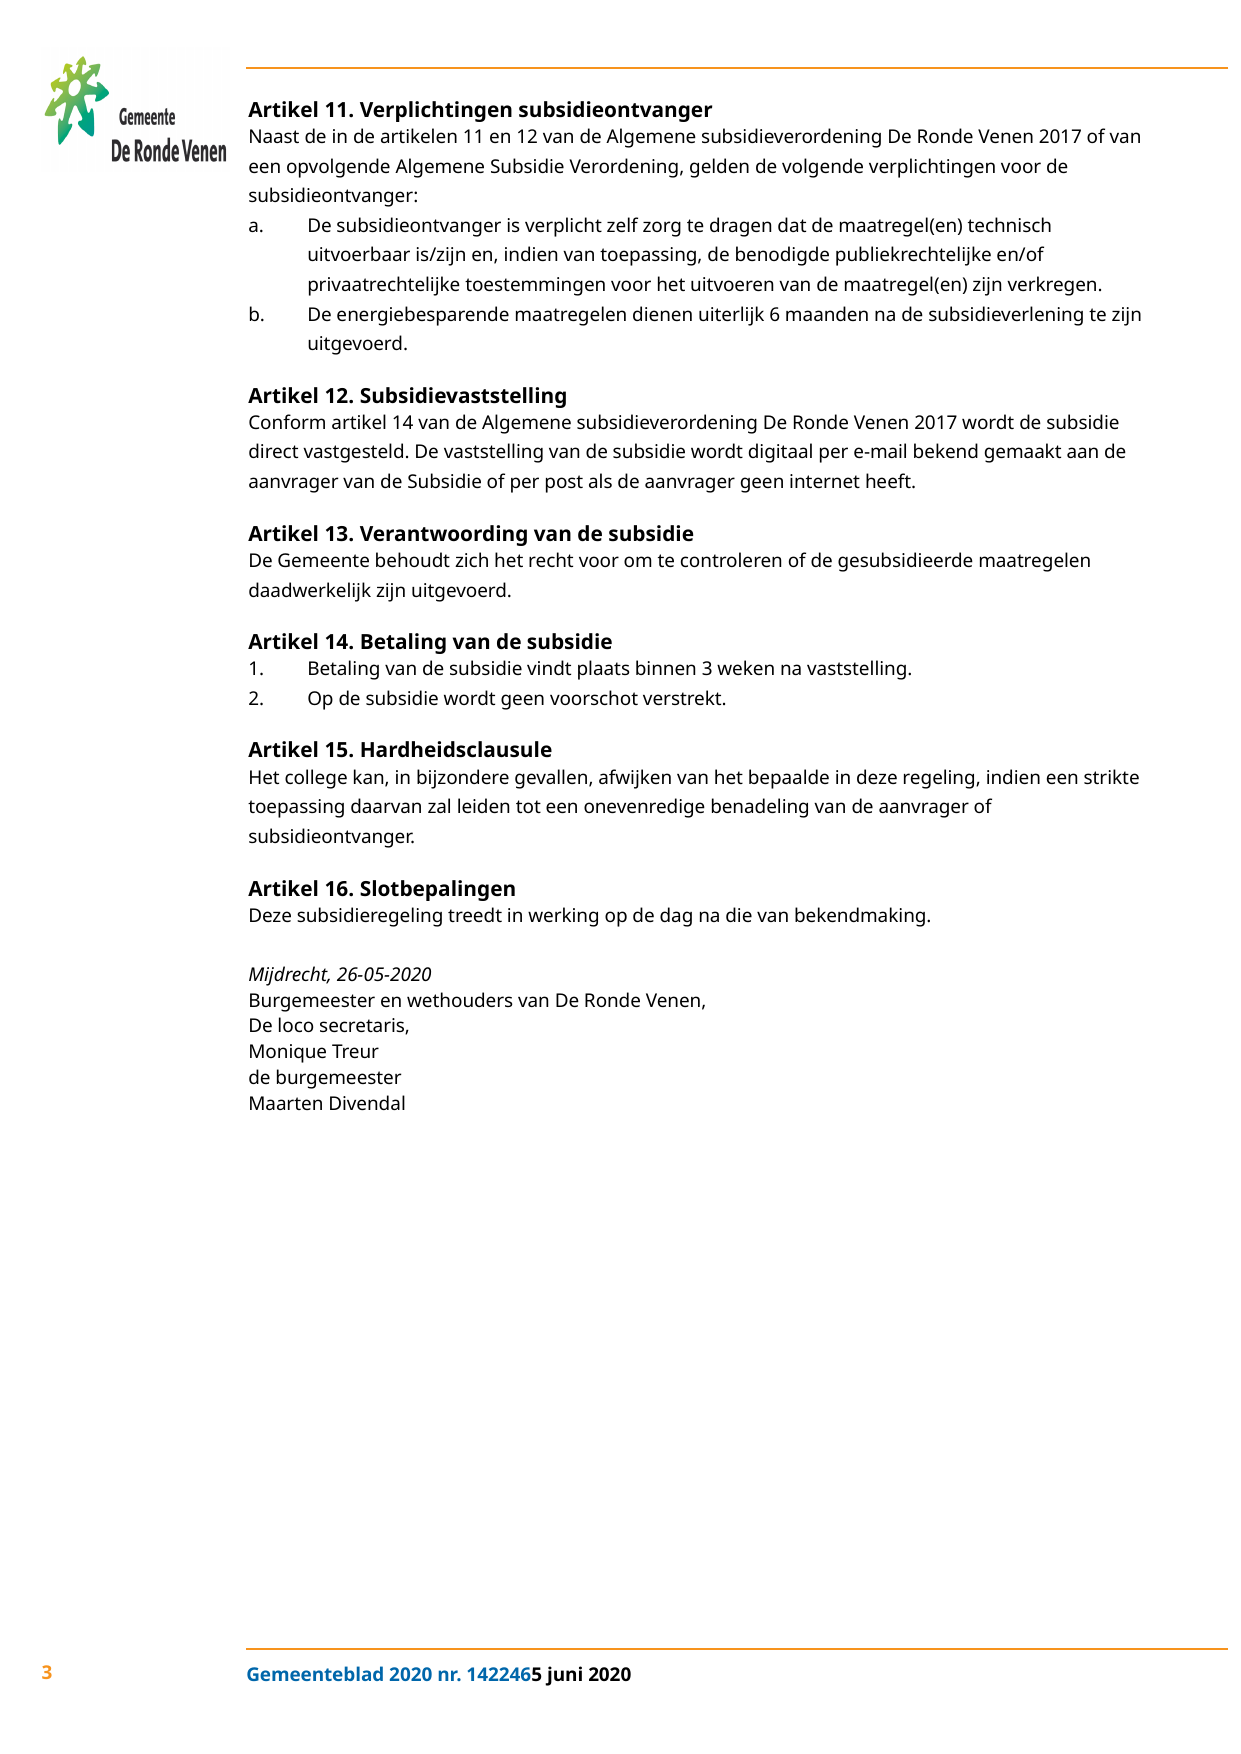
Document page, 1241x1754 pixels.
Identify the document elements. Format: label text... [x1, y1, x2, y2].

list Betaling van de subsidie vindt plaats binnen 3 weken na vaststelling. [248, 656, 1152, 681]
text De loco secretaris, [248, 1013, 1152, 1038]
text Artikel 12. Subsidievaststelling [248, 381, 1152, 409]
text Artikel 13. Verantwoording van de subsidie [248, 519, 1152, 547]
text Conform artikel 14 van de Algemene subsidieverordening De Ronde Venen 2017 wordt de subsidie direct vastgesteld. De vaststelling van de subsidie wordt digitaal per e-mail bekend gemaakt aan de aanvrager van de Subsidie of per post als de aanvrager geen internet heeft. [248, 409, 1152, 494]
text Artikel 11. Verplichtingen subsidieontvanger [248, 95, 1152, 123]
text Deze subsidieregeling treedt in werking op de dag na die van bekendmaking. [248, 902, 1152, 928]
list De subsidieontvanger is verplicht zelf zorg te dragen dat de maatregel(en) technisch uitvoerbaar is/zijn en, indien van toepassing, de benodigde publiekrechtelijke en/of privaatrechtelijke toestemmingen voor het uitvoeren van de maatregel(en) zijn verkregen. [248, 212, 1152, 297]
list Op de subsidie wordt geen voorschot verstrekt. [248, 685, 1152, 711]
text Monique Treur [248, 1038, 1152, 1064]
picture [41, 47, 231, 172]
text Het college kan, in bijzondere gevallen, afwijken van het bepaalde in deze regeling, indien een strikte toepassing daarvan zal leiden tot een onevenredige benadeling van de aanvrager of subsidieontvanger. [248, 764, 1152, 849]
text Artikel 16. Slotbepalingen [248, 874, 1152, 902]
text Burgemeester en wethouders van De Ronde Venen, [248, 987, 1152, 1013]
text Mijdrecht, 26-05-2020 [248, 961, 1152, 987]
text Artikel 14. Betaling van de subsidie [248, 627, 1152, 656]
text Maarten Divendal [248, 1090, 1152, 1116]
text Naast de in de artikelen 11 en 12 van de Algemene subsidieverordening De Ronde Venen 2017 of van een opvolgende Algemene Subsidie Verordening, gelden de volgende verplichtingen voor de subsidieontvanger: [248, 123, 1152, 208]
text de burgemeester [248, 1064, 1152, 1090]
list De energiebesparende maatregelen dienen uiterlijk 6 maanden na de subsidieverlening te zijn uitgevoerd. [248, 301, 1152, 356]
text Artikel 15. Hardheidsclausule [248, 736, 1152, 764]
text De Gemeente behoudt zich het recht voor om te controleren of de gesubsidieerde maatregelen daadwerkelijk zijn uitgevoerd. [248, 547, 1152, 602]
